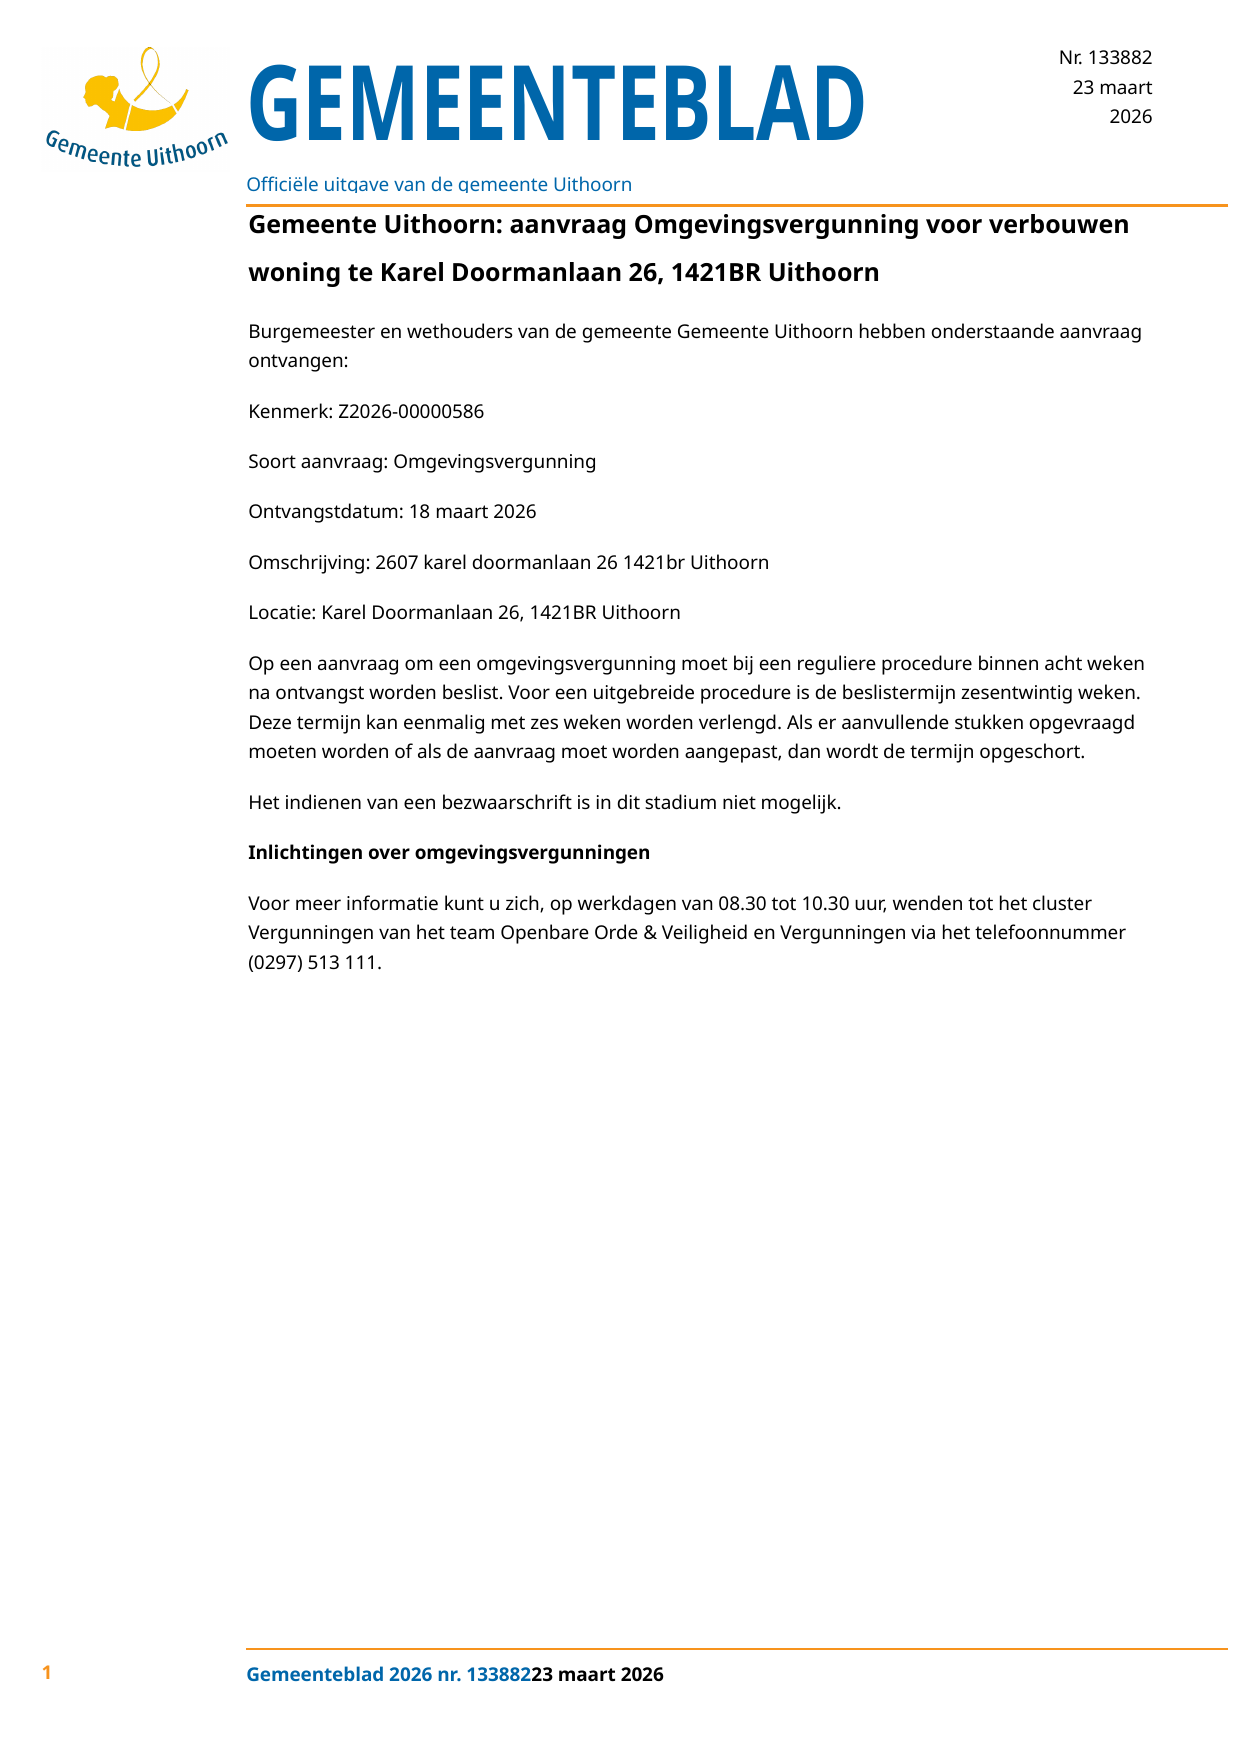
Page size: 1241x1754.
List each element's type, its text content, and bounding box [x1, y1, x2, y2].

text Omschrijving: 2607 karel doormanlaan 26 1421br Uithoorn [248, 549, 1152, 575]
text Kenmerk: Z2026-00000586 [248, 398, 1152, 424]
text Op een aanvraag om een omgevingsvergunning moet bij een reguliere procedure binnen acht weken na ontvangst worden beslist. Voor een uitgebreide procedure is de beslistermijn zesentwintig weken. Deze termijn kan eenmalig met zes weken worden verlengd. Als er aanvullende stukken opgevraagd moeten worden of als de aanvraag moet worden aangepast, dan wordt de termijn opgeschort. [248, 650, 1152, 764]
text Inlichtingen over omgevingsvergunningen [248, 839, 1152, 865]
picture [41, 47, 231, 172]
text Soort aanvraag: Omgevingsvergunning [248, 448, 1152, 474]
text Gemeente Uithoorn: aanvraag Omgevingsvergunning voor verbouwen woning te Karel Doormanlaan 26, 1421BR Uithoorn [248, 207, 1152, 288]
text Voor meer informatie kunt u zich, op werkdagen van 08.30 tot 10.30 uur, wenden tot het cluster Vergunningen van het team Openbare Orde & Veiligheid en Vergunningen via het telefoonnummer (0297) 513 111. [248, 890, 1152, 975]
text Burgemeester en wethouders van de gemeente Gemeente Uithoorn hebben onderstaande aanvraag ontvangen: [248, 318, 1152, 373]
text Locatie: Karel Doormanlaan 26, 1421BR Uithoorn [248, 599, 1152, 625]
text Ontvangstdatum: 18 maart 2026 [248, 499, 1152, 524]
text Het indienen van een bezwaarschrift is in dit stadium niet mogelijk. [248, 789, 1152, 815]
